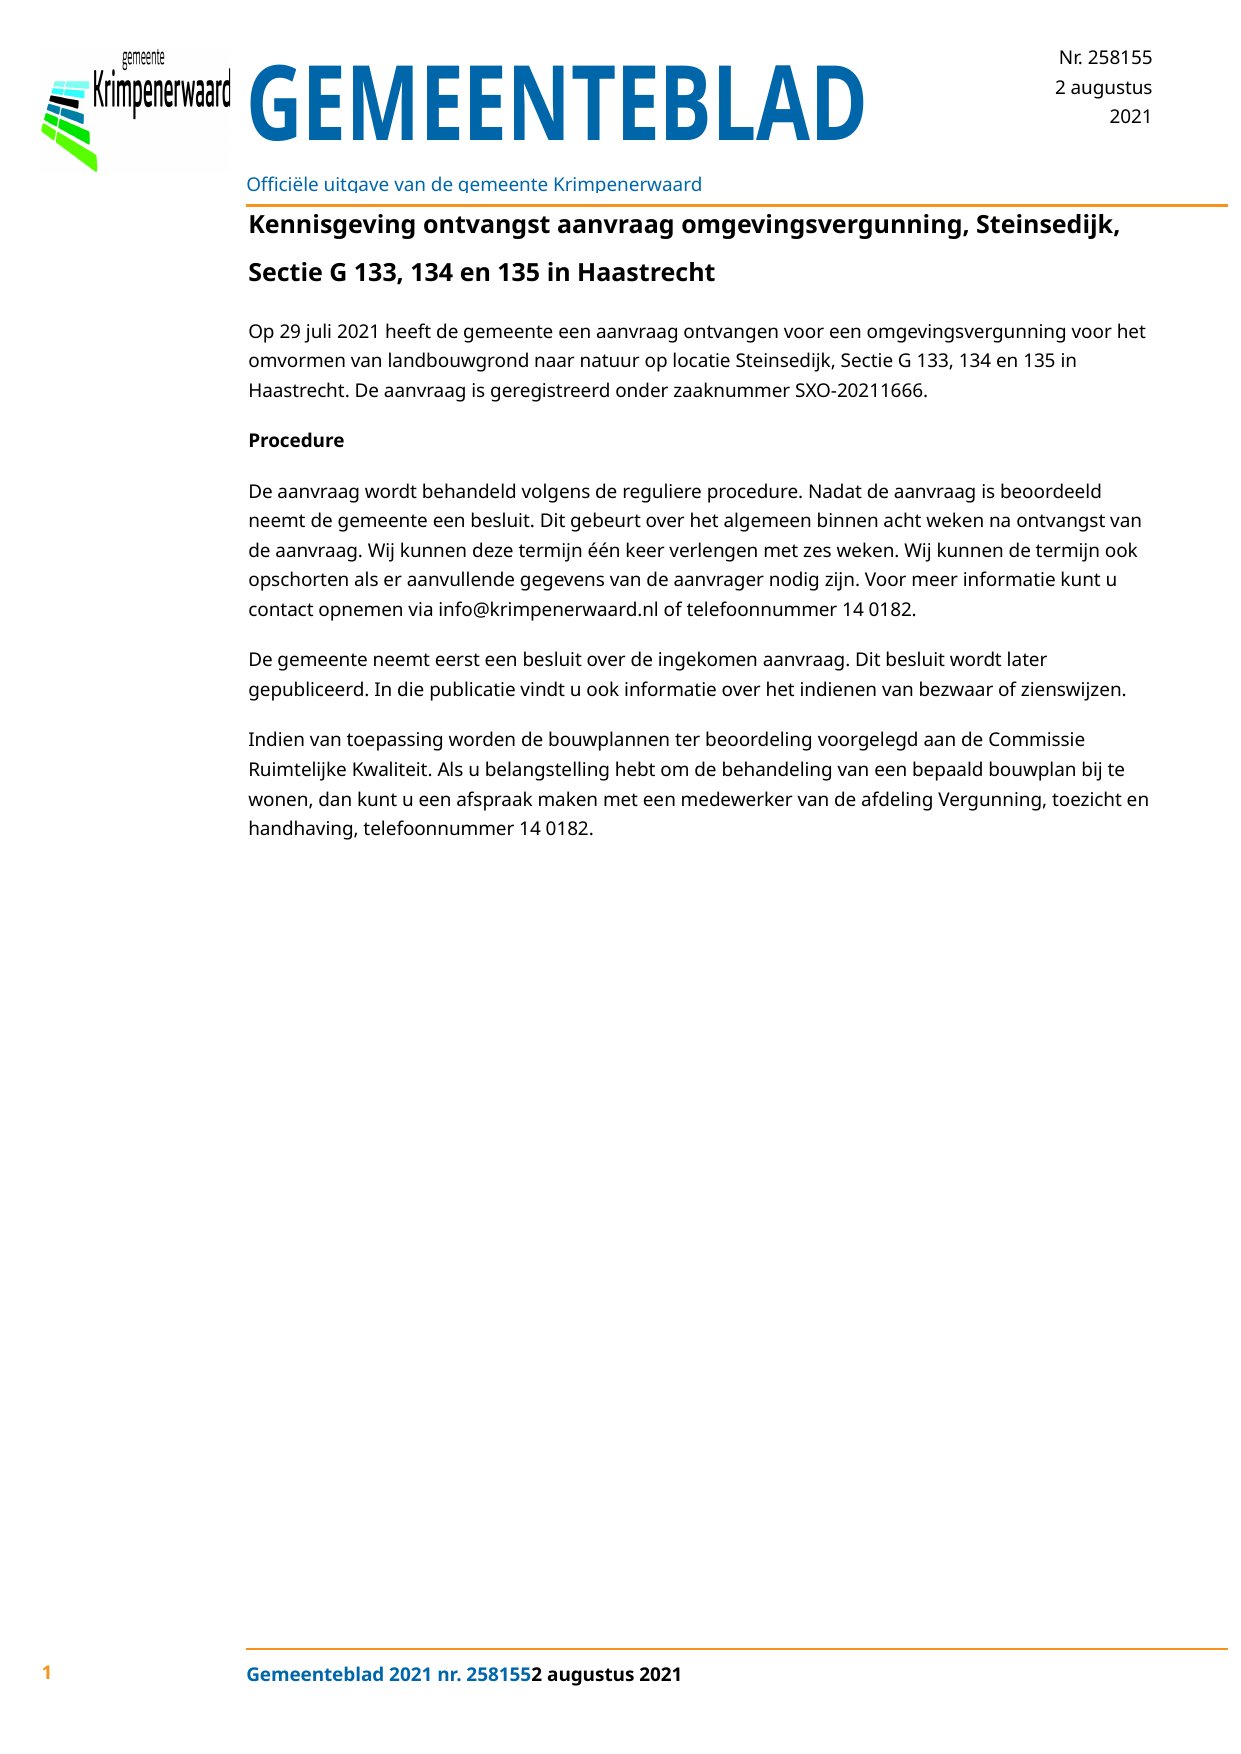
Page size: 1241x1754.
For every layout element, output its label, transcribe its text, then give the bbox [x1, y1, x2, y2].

text Op 29 juli 2021 heeft de gemeente een aanvraag ontvangen voor een omgevingsvergunning voor het omvormen van landbouwgrond naar natuur op locatie Steinsedijk, Sectie G 133, 134 en 135 in Haastrecht. De aanvraag is geregistreerd onder zaaknummer SXO-20211666. [248, 318, 1152, 403]
text Kennisgeving ontvangst aanvraag omgevingsvergunning, Steinsedijk, Sectie G 133, 134 en 135 in Haastrecht [248, 207, 1152, 288]
text Indien van toepassing worden de bouwplannen ter beoordeling voorgelegd aan de Commissie Ruimtelijke Kwaliteit. Als u belangstelling hebt om de behandeling van een bepaald bouwplan bij te wonen, dan kunt u een afspraak maken met een medewerker van de afdeling Vergunning, toezicht en handhaving, telefoonnummer 14 0182. [248, 727, 1152, 841]
text De gemeente neemt eerst een besluit over de ingekomen aanvraag. Dit besluit wordt later gepubliceerd. In die publicatie vindt u ook informatie over het indienen van bezwaar of zienswijzen. [248, 647, 1152, 702]
text De aanvraag wordt behandeld volgens de reguliere procedure. Nadat de aanvraag is beoordeeld neemt de gemeente een besluit. Dit gebeurt over het algemeen binnen acht weken na ontvangst van de aanvraag. Wij kunnen deze termijn één keer verlengen met zes weken. Wij kunnen de termijn ook opschorten als er aanvullende gegevens van de aanvrager nodig zijn. Voor meer informatie kunt u contact opnemen via info@krimpenerwaard.nl of telefoonnummer 14 0182. [248, 478, 1152, 622]
picture [41, 47, 231, 172]
text Procedure [248, 427, 1152, 453]
